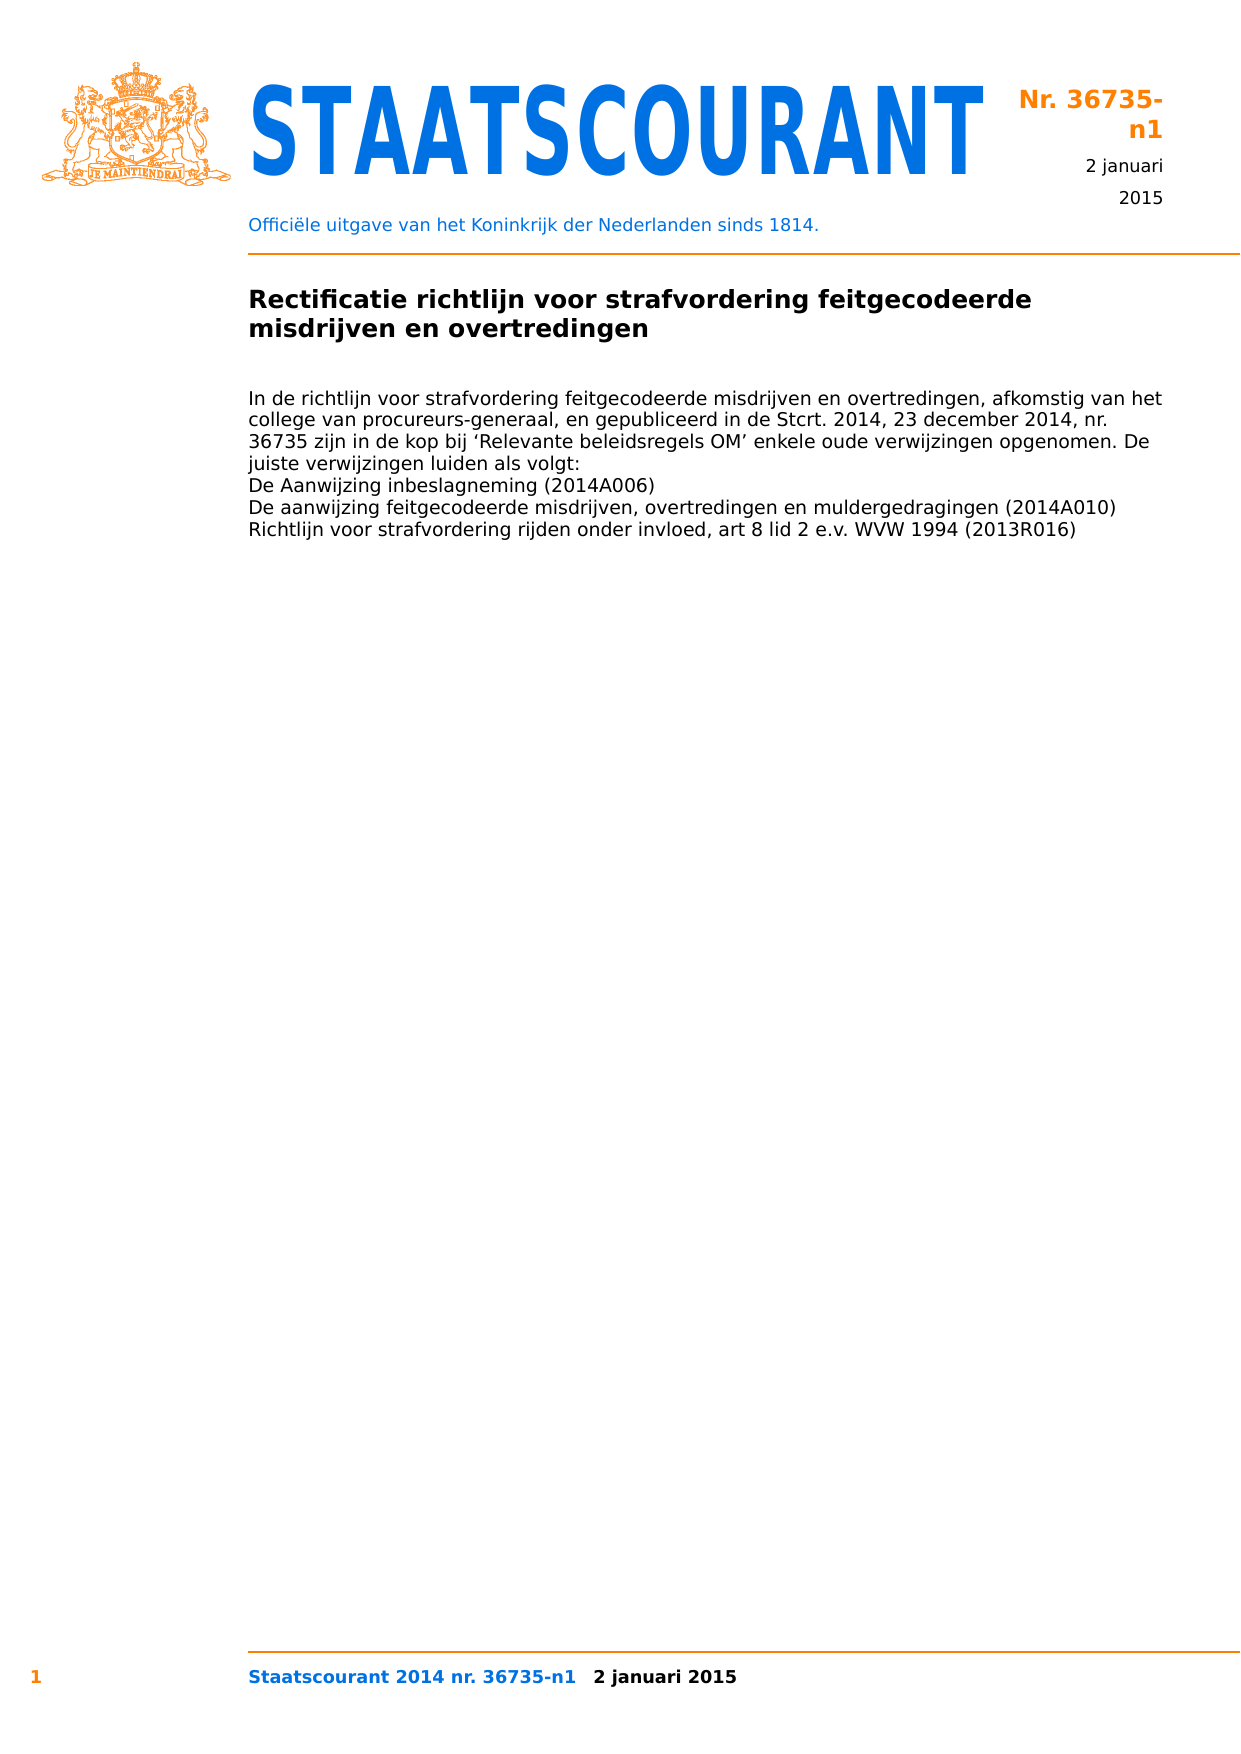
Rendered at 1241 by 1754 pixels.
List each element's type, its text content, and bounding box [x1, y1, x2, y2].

table_cell 2015 [998, 183, 1240, 215]
subtitle Rectificatie richtlijn voor strafvordering feitgecodeerde misdrijven en overtredingen [248, 285, 1163, 344]
text De aanwijzing feitgecodeerde misdrijven, overtredingen en muldergedragingen (2014A010) [248, 497, 1163, 519]
table_header Nr. 36735-n1 [998, 62, 1240, 150]
table_cell Officiële uitgave van het Koninkrijk der Nederlanden sinds 1814. [248, 215, 1240, 253]
table_header STAATSCOURANT [248, 62, 998, 215]
text In de richtlijn voor strafvordering feitgecodeerde misdrijven en overtredingen, afkomstig van het college van procureurs-generaal, en gepubliceerd in de Stcrt. 2014, 23 december 2014, nr. 36735 zijn in de kop bij ‘Relevante beleidsregels OM’ enkele oude verwijzingen opgenomen. De juiste verwijzingen luiden als volgt: [248, 387, 1163, 475]
picture [41, 62, 231, 186]
table_header [25, 62, 248, 253]
text De Aanwijzing inbeslagneming (2014A006) [248, 475, 1163, 497]
table_cell 2 januari [998, 150, 1240, 182]
text Richtlijn voor strafvordering rijden onder invloed, art 8 lid 2 e.v. WVW 1994 (2013R016) [248, 519, 1163, 541]
